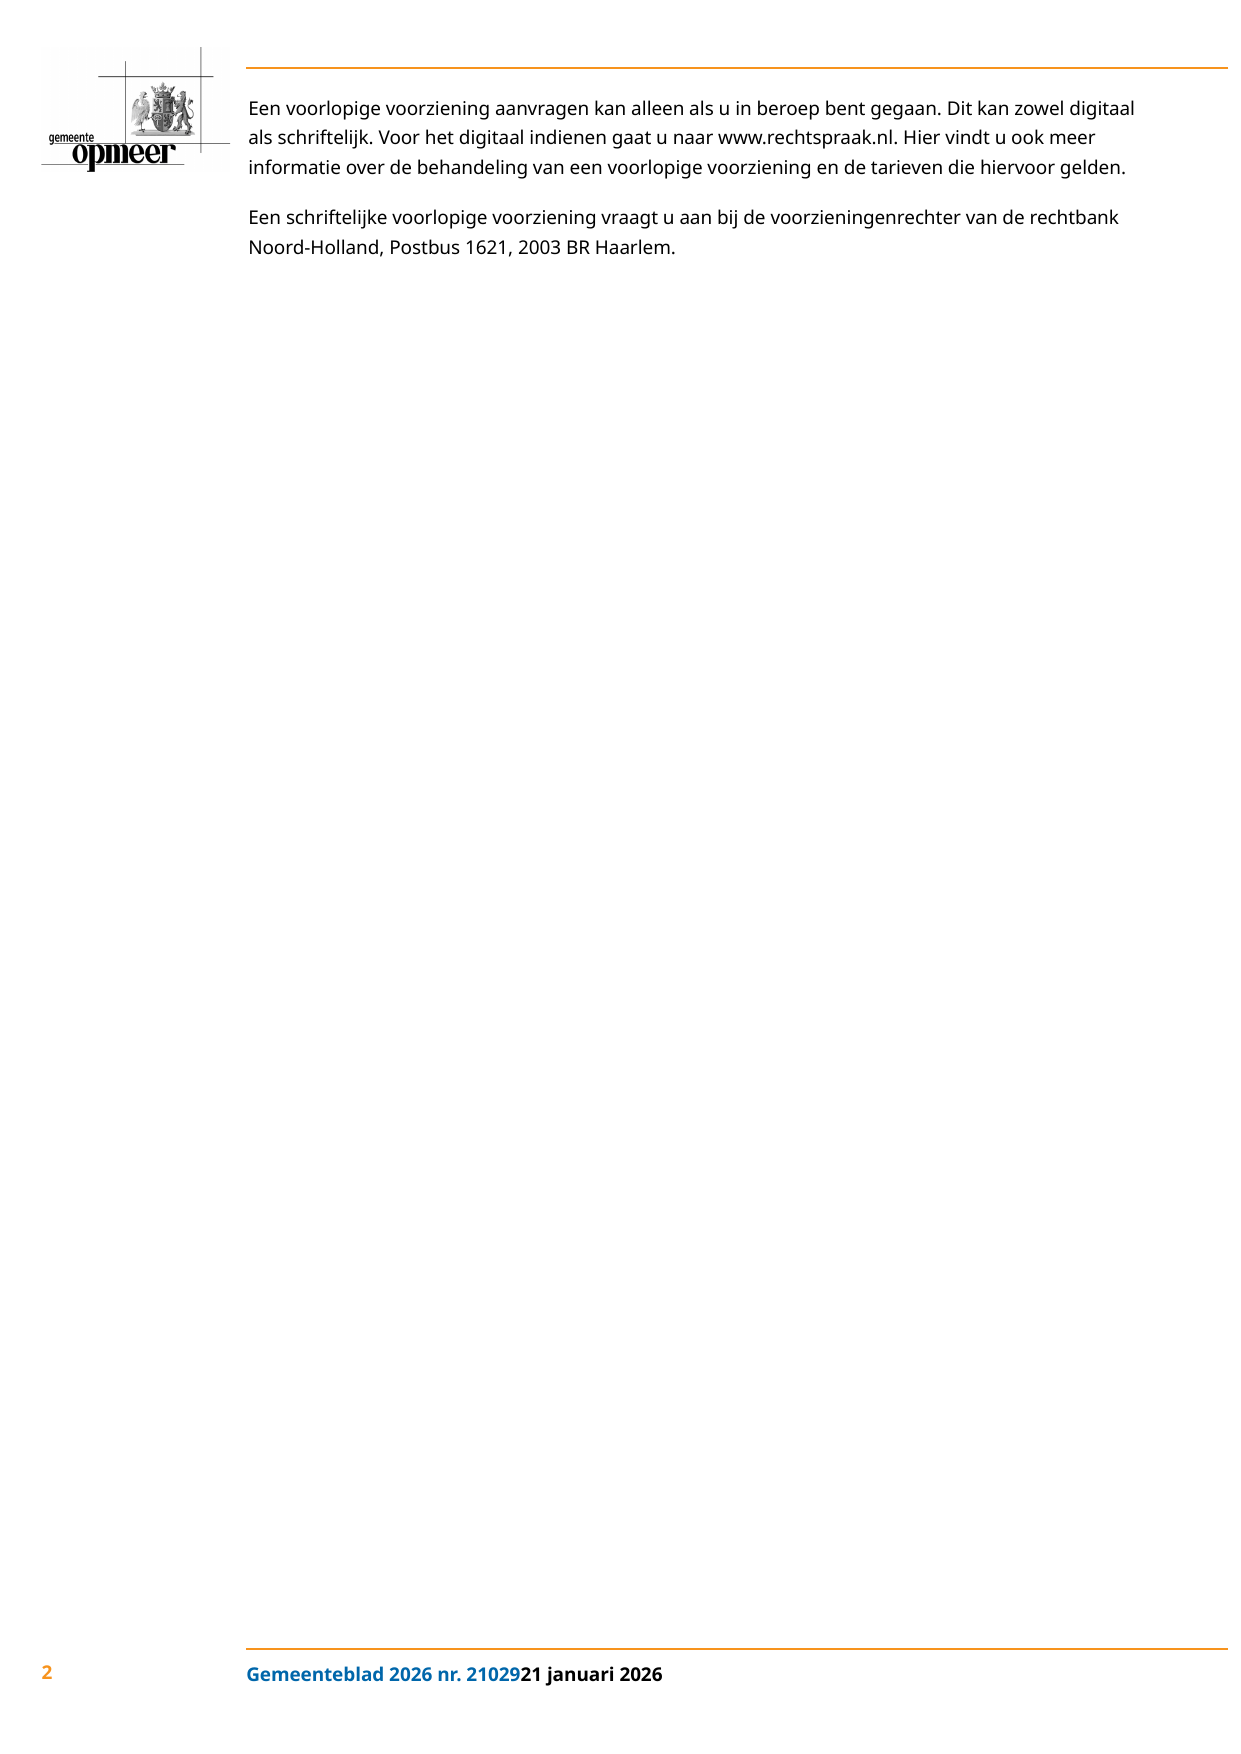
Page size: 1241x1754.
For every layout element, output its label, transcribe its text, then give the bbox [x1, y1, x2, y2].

text Een schriftelijke voorlopige voorziening vraagt u aan bij de voorzieningenrechter van de rechtbank Noord-Holland, Postbus 1621, 2003 BR Haarlem. [248, 204, 1152, 260]
picture [41, 47, 231, 172]
text Een voorlopige voorziening aanvragen kan alleen als u in beroep bent gegaan. Dit kan zowel digitaal als schriftelijk. Voor het digitaal indienen gaat u naar www.rechtspraak.nl. Hier vindt u ook meer informatie over de behandeling van een voorlopige voorziening en de tarieven die hiervoor gelden. [248, 95, 1152, 180]
